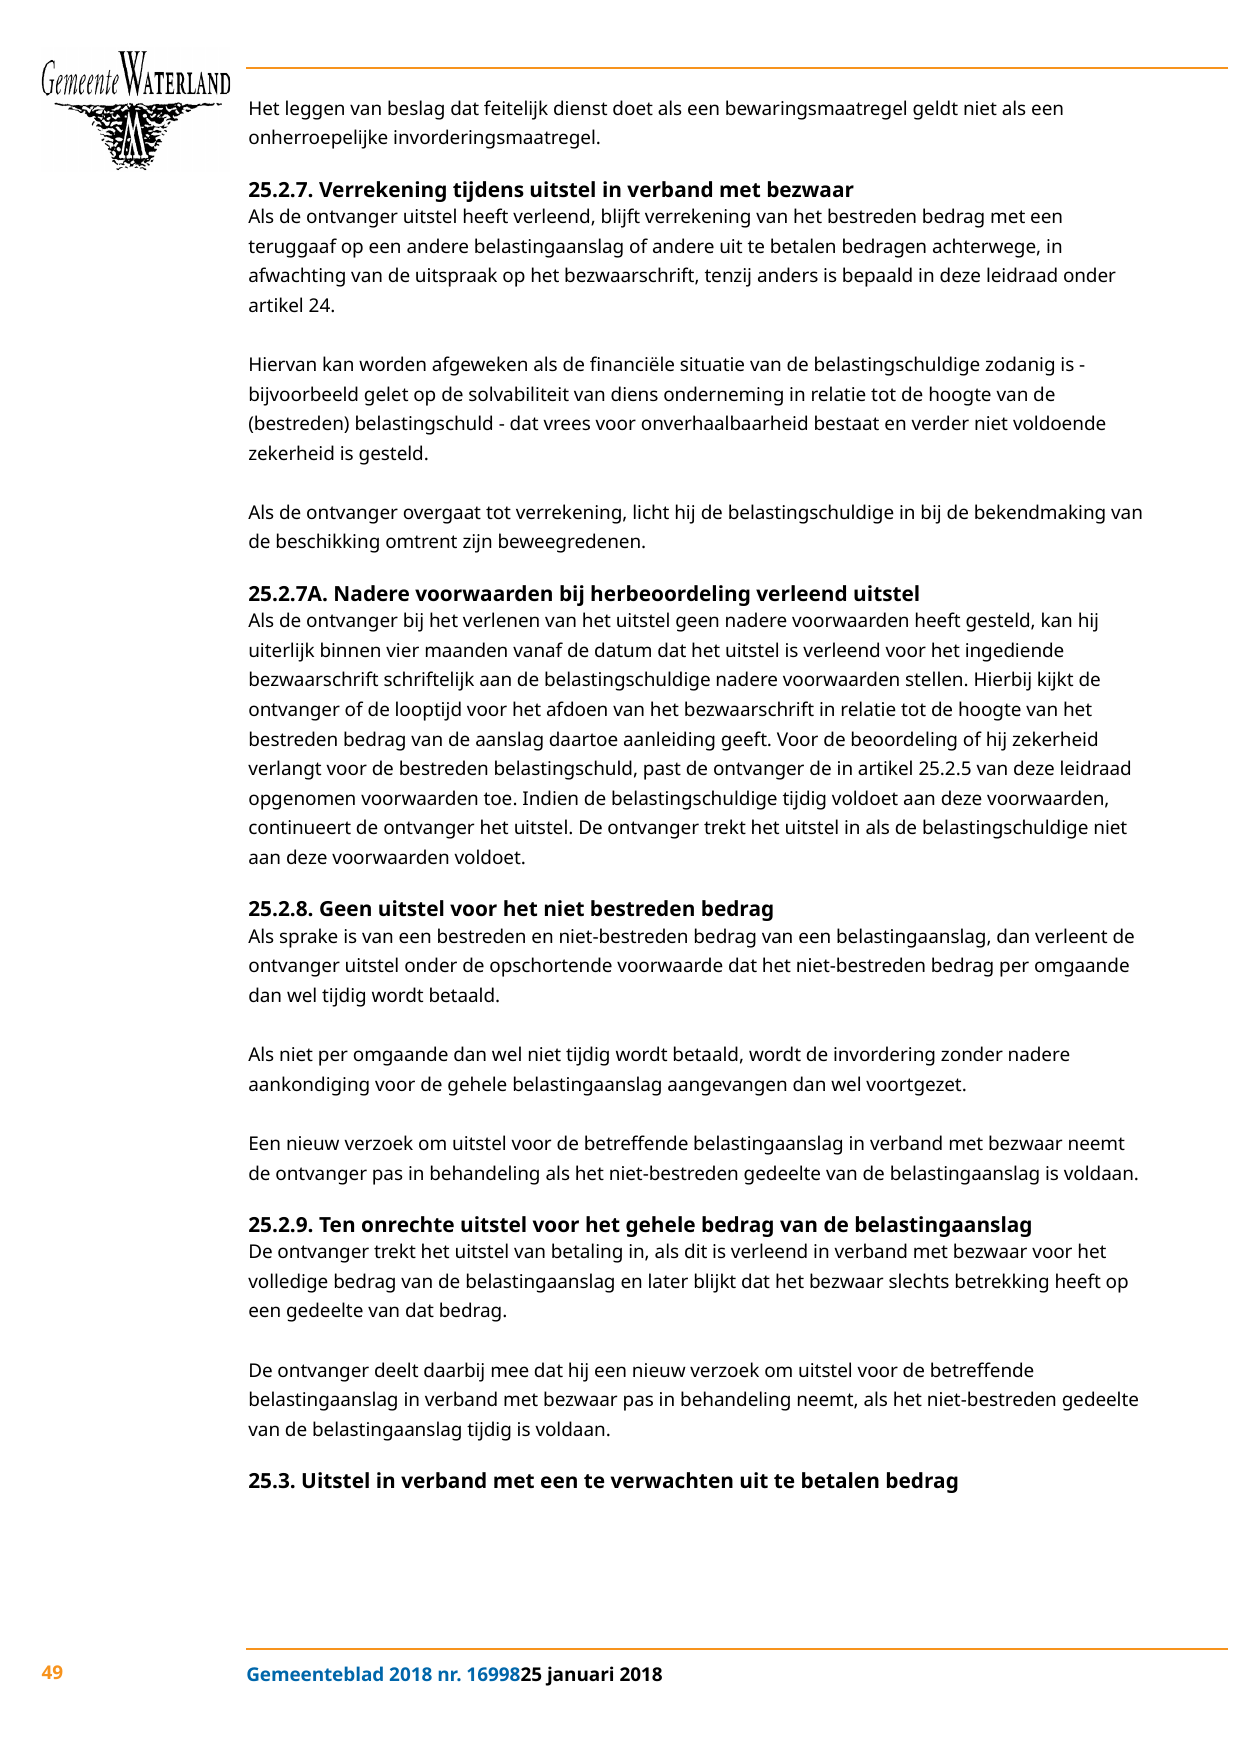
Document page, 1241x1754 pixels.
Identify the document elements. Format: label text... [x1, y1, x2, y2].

text De ontvanger trekt het uitstel van betaling in, als dit is verleend in verband met bezwaar voor het volledige bedrag van de belastingaanslag en later blijkt dat het bezwaar slechts betrekking heeft op een gedeelte van dat bedrag. [248, 1238, 1152, 1323]
text Als de ontvanger uitstel heeft verleend, blijft verrekening van het bestreden bedrag met een teruggaaf op een andere belastingaanslag of andere uit te betalen bedragen achterwege, in afwachting van de uitspraak op het bezwaarschrift, tenzij anders is bepaald in deze leidraad onder artikel 24. [248, 203, 1152, 318]
text 25.2.9. Ten onrechte uitstel voor het gehele bedrag van de belastingaanslag [248, 1210, 1152, 1238]
text Als de ontvanger bij het verlenen van het uitstel geen nadere voorwaarden heeft gesteld, kan hij uiterlijk binnen vier maanden vanaf de datum dat het uitstel is verleend voor het ingediende bezwaarschrift schriftelijk aan de belastingschuldige nadere voorwaarden stellen. Hierbij kijkt de ontvanger of de looptijd voor het afdoen van het bezwaarschrift in relatie tot de hoogte van het bestreden bedrag van de aanslag daartoe aanleiding geeft. Voor de beoordeling of hij zekerheid verlangt voor de bestreden belastingschuld, past de ontvanger de in artikel 25.2.5 van deze leidraad opgenomen voorwaarden toe. Indien de belastingschuldige tijdig voldoet aan deze voorwaarden, continueert de ontvanger het uitstel. De ontvanger trekt het uitstel in als de belastingschuldige niet aan deze voorwaarden voldoet. [248, 607, 1152, 870]
text Als de ontvanger overgaat tot verrekening, licht hij de belastingschuldige in bij de bekendmaking van de beschikking omtrent zijn beweegredenen. [248, 499, 1152, 554]
text 25.2.7A. Nadere voorwaarden bij herbeoordeling verleend uitstel [248, 579, 1152, 607]
text Een nieuw verzoek om uitstel voor de betreffende belastingaanslag in verband met bezwaar neemt de ontvanger pas in behandeling als het niet-bestreden gedeelte van de belastingaanslag is voldaan. [248, 1130, 1152, 1185]
text 25.2.7. Verrekening tijdens uitstel in verband met bezwaar [248, 175, 1152, 203]
picture [41, 47, 231, 172]
text Als niet per omgaande dan wel niet tijdig wordt betaald, wordt de invordering zonder nadere aankondiging voor de gehele belastingaanslag aangevangen dan wel voortgezet. [248, 1041, 1152, 1097]
text 25.3. Uitstel in verband met een te verwachten uit te betalen bedrag [248, 1466, 1152, 1495]
text 25.2.8. Geen uitstel voor het niet bestreden bedrag [248, 894, 1152, 923]
text De ontvanger deelt daarbij mee dat hij een nieuw verzoek om uitstel voor de betreffende belastingaanslag in verband met bezwaar pas in behandeling neemt, als het niet-bestreden gedeelte van de belastingaanslag tijdig is voldaan. [248, 1357, 1152, 1442]
text Als sprake is van een bestreden en niet-bestreden bedrag van een belastingaanslag, dan verleent de ontvanger uitstel onder de opschortende voorwaarde dat het niet-bestreden bedrag per omgaande dan wel tijdig wordt betaald. [248, 923, 1152, 1008]
text Het leggen van beslag dat feitelijk dienst doet als een bewaringsmaatregel geldt niet als een onherroepelijke invorderingsmaatregel. [248, 95, 1152, 150]
text Hiervan kan worden afgeweken als de financiële situatie van de belastingschuldige zodanig is - bijvoorbeeld gelet op de solvabiliteit van diens onderneming in relatie tot de hoogte van de (bestreden) belastingschuld - dat vrees voor onverhaalbaarheid bestaat en verder niet voldoende zekerheid is gesteld. [248, 351, 1152, 466]
